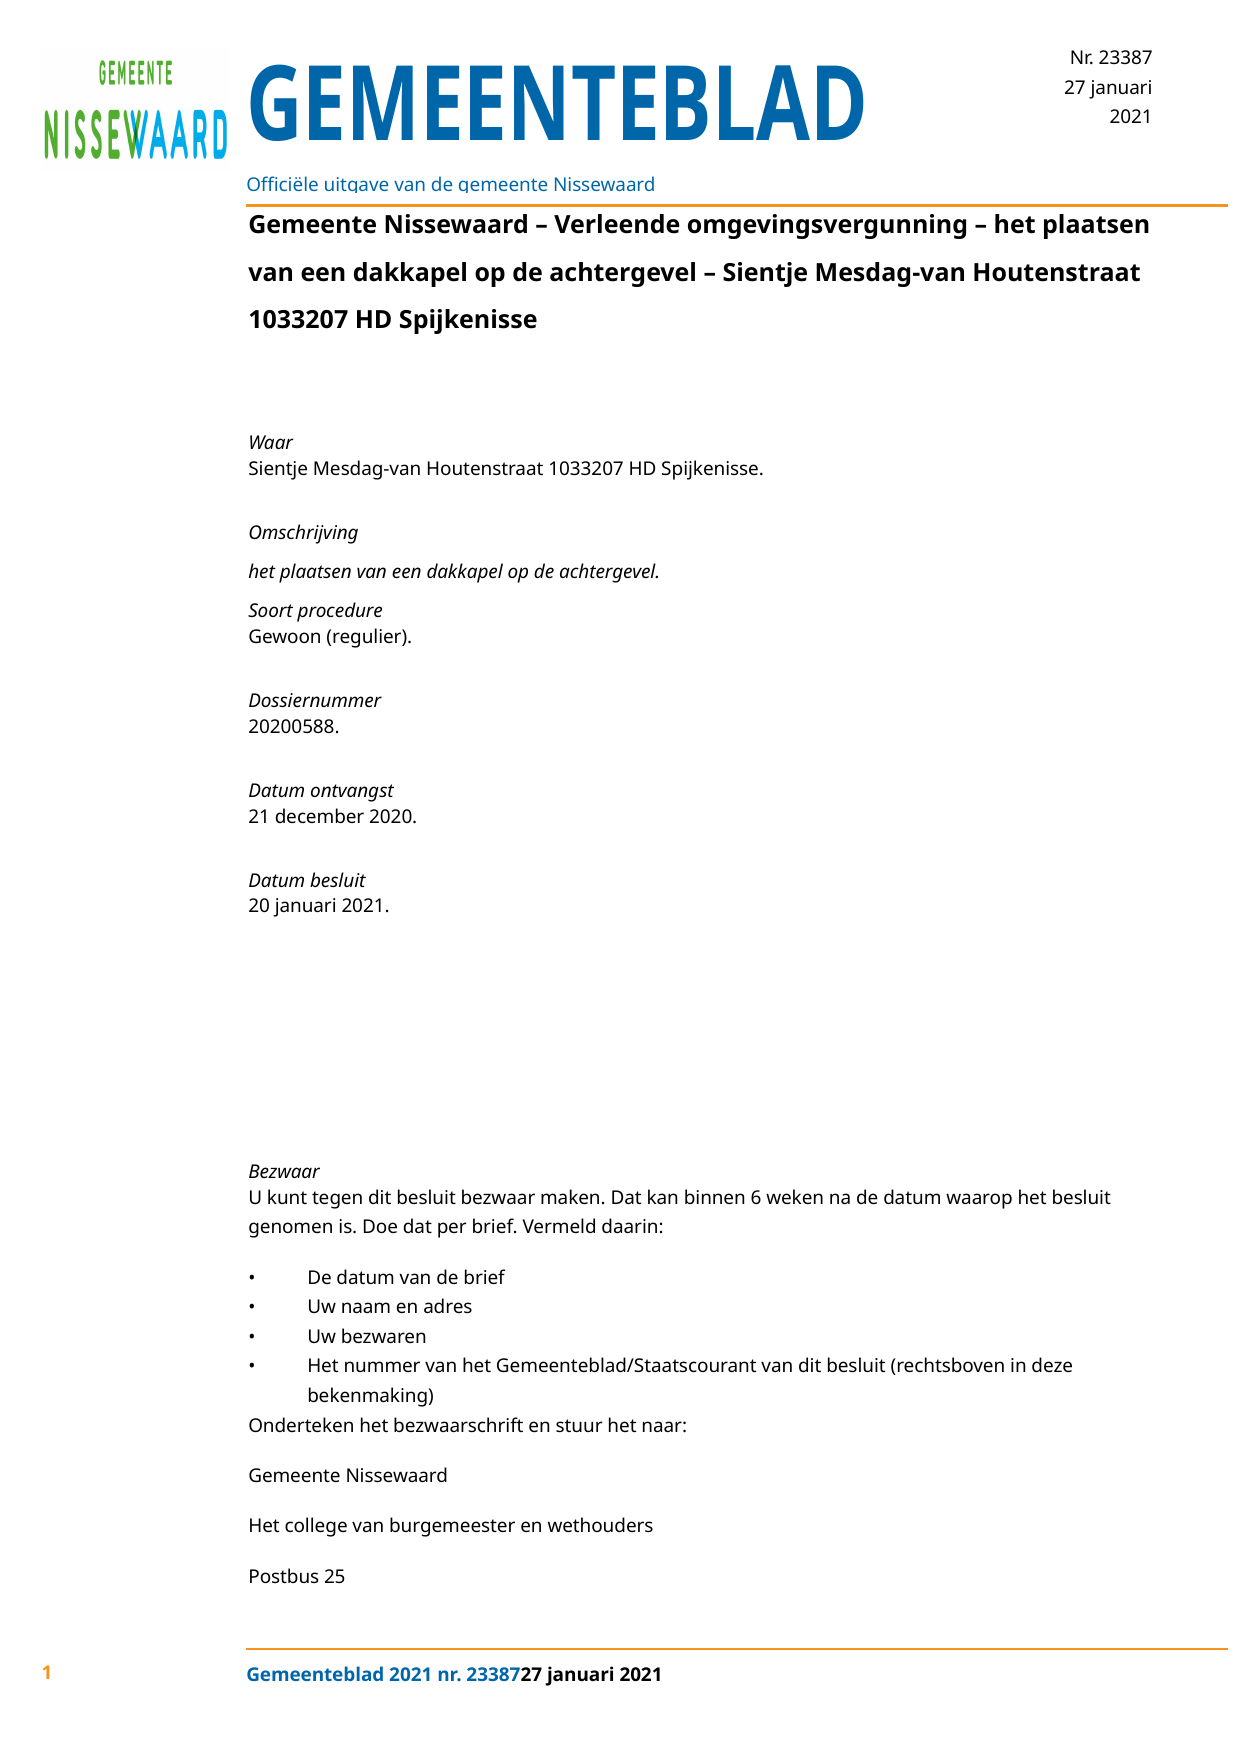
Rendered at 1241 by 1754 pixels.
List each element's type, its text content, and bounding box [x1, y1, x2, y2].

text Dossiernummer [248, 687, 1152, 713]
picture [41, 47, 231, 172]
text Waar [248, 429, 1152, 455]
text Datum ontvangst [248, 777, 1152, 803]
text U kunt tegen dit besluit bezwaar maken. Dat kan binnen 6 weken na de datum waarop het besluit genomen is. Doe dat per brief. Vermeld daarin: [248, 1184, 1152, 1239]
text Datum besluit [248, 867, 1152, 892]
text 20200588. [248, 713, 1152, 739]
text Het college van burgemeester en wethouders [248, 1513, 1152, 1538]
list Het nummer van het Gemeenteblad/Staatscourant van dit besluit (rechtsboven in deze bekenmaking) [248, 1353, 1152, 1408]
text 21 december 2020. [248, 803, 1152, 828]
text Gemeente Nissewaard – Verleende omgevingsvergunning – het plaatsen van een dakkapel op de achtergevel – Sientje Mesdag-van Houtenstraat 1033207 HD Spijkenisse [248, 207, 1152, 336]
text Omschrijving [248, 519, 1152, 545]
text Gewoon (regulier). [248, 623, 1152, 649]
text Postbus 25 [248, 1563, 1152, 1589]
text Soort procedure [248, 598, 1152, 623]
text 20 januari 2021. [248, 892, 1152, 918]
list Uw bezwaren [248, 1323, 1152, 1349]
text Bezwaar [248, 1158, 1152, 1184]
text Gemeente Nissewaard [248, 1462, 1152, 1488]
text Sientje Mesdag-van Houtenstraat 1033207 HD Spijkenisse. [248, 455, 1152, 481]
text Onderteken het bezwaarschrift en stuur het naar: [248, 1412, 1152, 1437]
list Uw naam en adres [248, 1293, 1152, 1319]
text het plaatsen van een dakkapel op de achtergevel. [248, 558, 1152, 584]
list De datum van de brief [248, 1264, 1152, 1289]
